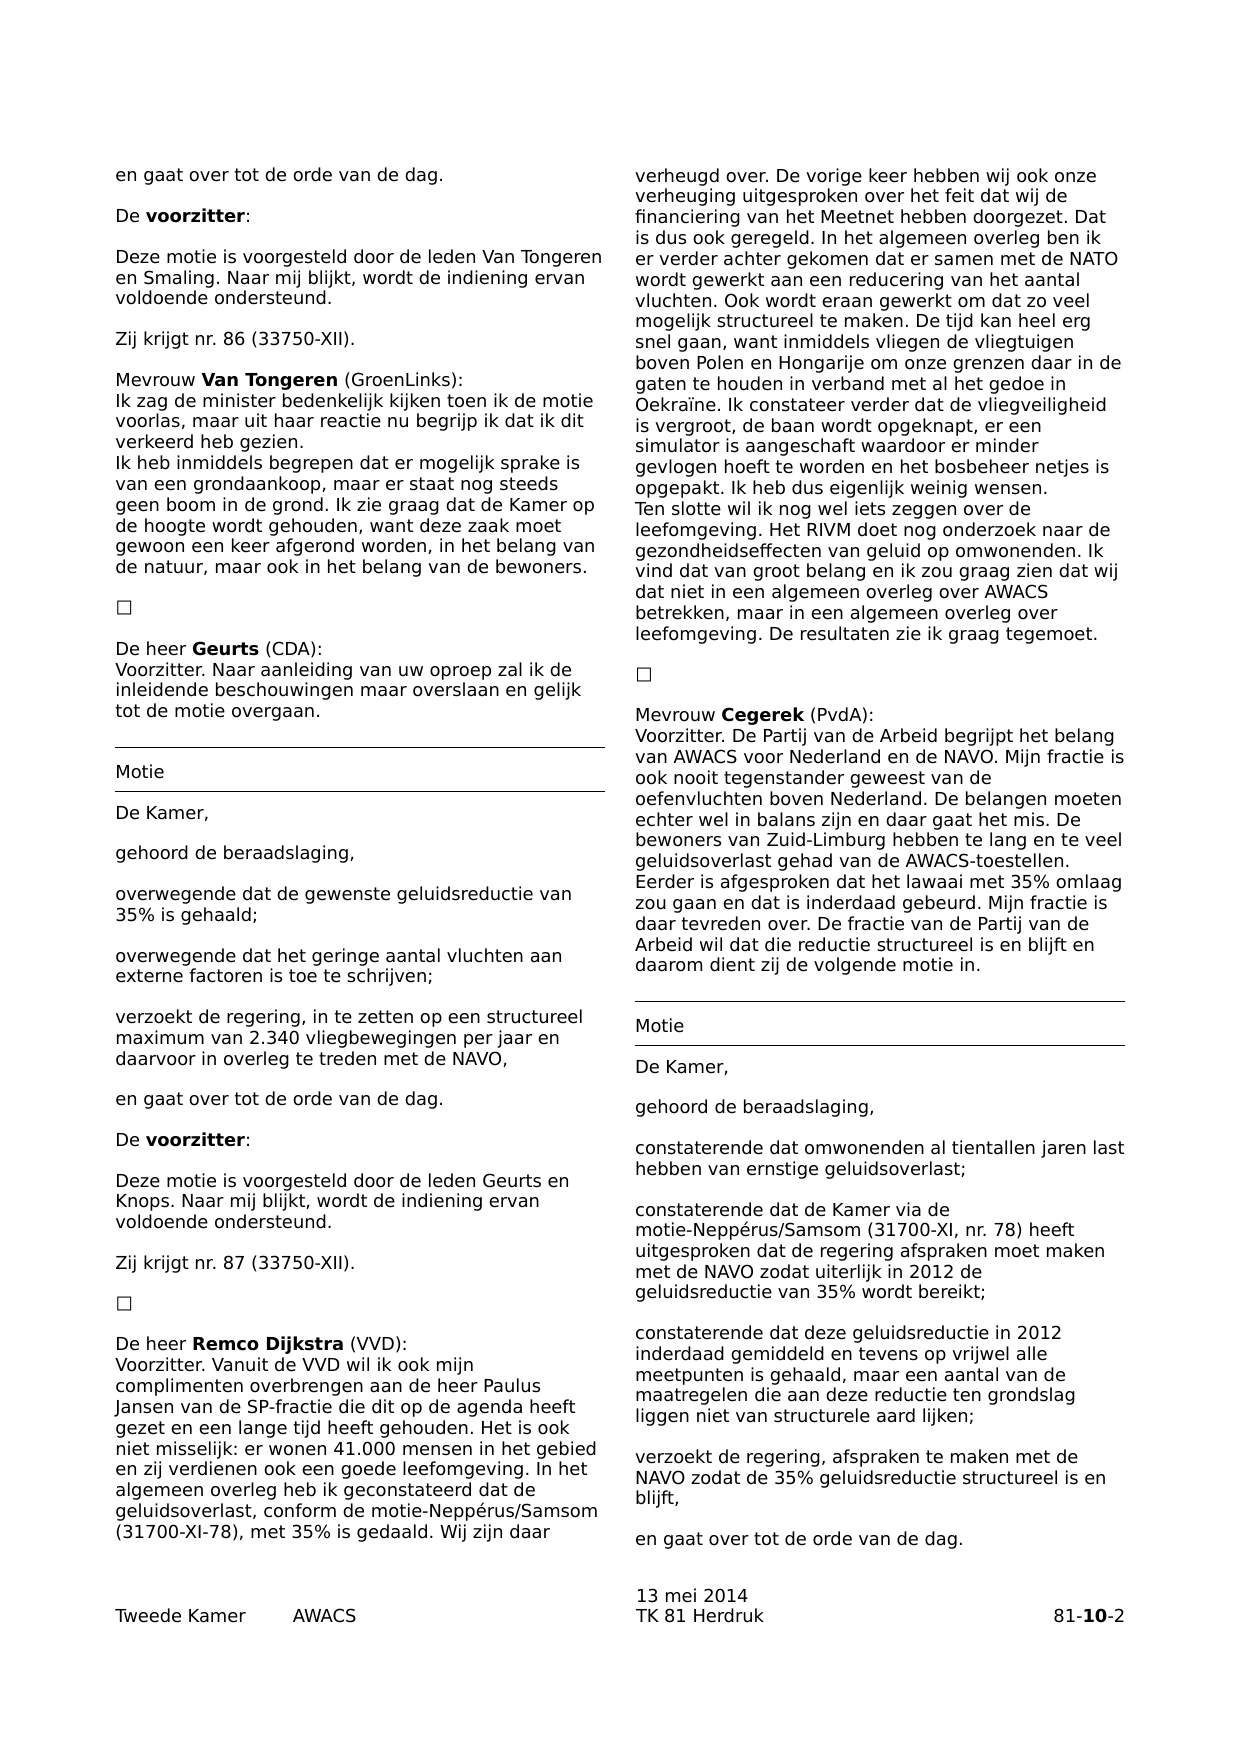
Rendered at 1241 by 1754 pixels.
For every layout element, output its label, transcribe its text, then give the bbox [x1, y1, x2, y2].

text ⬜ [115, 1293, 605, 1314]
text overwegende dat de gewenste geluidsreductie van 35% is gehaald; [115, 884, 605, 925]
text ⬜ [635, 664, 1125, 685]
text De heer Geurts (CDA): [115, 639, 605, 659]
text Motie [635, 1016, 1125, 1037]
text Mevrouw Cegerek (PvdA): [635, 705, 1125, 726]
text Ik zag de minister bedenkelijk kijken toen ik de motie voorlas, maar uit haar reactie nu begrijp ik dat ik dit verkeerd heb gezien. [115, 390, 605, 453]
text constaterende dat deze geluidsreductie in 2012 inderdaad gemiddeld en tevens op vrijwel alle meetpunten is gehaald, maar een aantal van de maatregelen die aan deze reductie ten grondslag liggen niet van structurele aard lijken; [635, 1323, 1125, 1427]
text constaterende dat de Kamer via de motie-Neppérus/Samsom (31700-XI, nr. 78) heeft uitgesproken dat de regering afspraken moet maken met de NAVO zodat uiterlijk in 2012 de geluidsreductie van 35% wordt bereikt; [635, 1199, 1125, 1303]
text Ten slotte wil ik nog wel iets zeggen over de leefomgeving. Het RIVM doet nog onderzoek naar de gezondheidseffecten van geluid op omwonenden. Ik vind dat van groot belang en ik zou graag zien dat wij dat niet in een algemeen overleg over AWACS betrekken, maar in een algemeen overleg over leefomgeving. De resultaten zie ik graag tegemoet. [635, 499, 1125, 644]
text De Kamer, [115, 802, 605, 823]
text De voorzitter: [115, 1130, 605, 1151]
text verzoekt de regering, in te zetten op een structureel maximum van 2.340 vliegbewegingen per jaar en daarvoor in overleg te treden met de NAVO, [115, 1007, 605, 1069]
text gehoord de beraadslaging, [635, 1097, 1125, 1118]
text constaterende dat omwonenden al tientallen jaren last hebben van ernstige geluidsoverlast; [635, 1138, 1125, 1179]
text Voorzitter. Vanuit de VVD wil ik ook mijn complimenten overbrengen aan de heer Paulus Jansen van de SP-fractie die dit op de agenda heeft gezet en een lange tijd heeft gehouden. Het is ook niet misselijk: er wonen 41.000 mensen in het gebied en zij verdienen ook een goede leefomgeving. In het algemeen overleg heb ik geconstateerd dat de geluidsoverlast, conform de motie-Neppérus/Samsom (31700-XI-78), met 35% is gedaald. Wij zijn daar [115, 1355, 605, 1542]
text Zij krijgt nr. 87 (33750-XII). [115, 1253, 605, 1273]
text Deze motie is voorgesteld door de leden Van Tongeren en Smaling. Naar mij blijkt, wordt de indiening ervan voldoende ondersteund. [115, 247, 605, 309]
text Voorzitter. Naar aanleiding van uw oproep zal ik de inleidende beschouwingen maar overslaan en gelijk tot de motie overgaan. [115, 659, 605, 722]
text Deze motie is voorgesteld door de leden Geurts en Knops. Naar mij blijkt, wordt de indiening ervan voldoende ondersteund. [115, 1171, 605, 1233]
text Ik heb inmiddels begrepen dat er mogelijk sprake is van een grondaankoop, maar er staat nog steeds geen boom in de grond. Ik zie graag dat de Kamer op de hoogte wordt gehouden, want deze zaak moet gewoon een keer afgerond worden, in het belang van de natuur, maar ook in het belang van de bewoners. [115, 453, 605, 578]
text Motie [115, 762, 605, 782]
text Voorzitter. De Partij van de Arbeid begrijpt het belang van AWACS voor Nederland en de NAVO. Mijn fractie is ook nooit tegenstander geweest van de oefenvluchten boven Nederland. De belangen moeten echter wel in balans zijn en daar gaat het mis. De bewoners van Zuid-Limburg hebben te lang en te veel geluidsoverlast gehad van de AWACS-toestellen. Eerder is afgesproken dat het lawaai met 35% omlaag zou gaan en dat is inderdaad gebeurd. Mijn fractie is daar tevreden over. De fractie van de Partij van de Arbeid wil dat die reductie structureel is en blijft en daarom dient zij de volgende motie in. [635, 726, 1125, 976]
text overwegende dat het geringe aantal vluchten aan externe factoren is toe te schrijven; [115, 945, 605, 987]
text De Kamer, [635, 1057, 1125, 1077]
text verzoekt de regering, afspraken te maken met de NAVO zodat de 35% geluidsreductie structureel is en blijft, [635, 1447, 1125, 1509]
text Mevrouw Van Tongeren (GroenLinks): [115, 370, 605, 390]
text De voorzitter: [115, 206, 605, 227]
text gehoord de beraadslaging, [115, 843, 605, 864]
text en gaat over tot de orde van de dag. [635, 1529, 1125, 1550]
text De heer Remco Dijkstra (VVD): [115, 1334, 605, 1355]
text verheugd over. De vorige keer hebben wij ook onze verheuging uitgesproken over het feit dat wij de financiering van het Meetnet hebben doorgezet. Dat is dus ook geregeld. In het algemeen overleg ben ik er verder achter gekomen dat er samen met de NATO wordt gewerkt aan een reducering van het aantal vluchten. Ook wordt eraan gewerkt om dat zo veel mogelijk structureel te maken. De tijd kan heel erg snel gaan, want inmiddels vliegen de vliegtuigen boven Polen en Hongarije om onze grenzen daar in de gaten te houden in verband met al het gedoe in Oekraïne. Ik constateer verder dat de vliegveiligheid is vergroot, de baan wordt opgeknapt, er een simulator is aangeschaft waardoor er minder gevlogen hoeft te worden en het bosbeheer netjes is opgepakt. Ik heb dus eigenlijk weinig wensen. [635, 165, 1125, 499]
text Zij krijgt nr. 86 (33750-XII). [115, 329, 605, 350]
text en gaat over tot de orde van de dag. [115, 1089, 605, 1110]
text ⬜ [115, 598, 605, 619]
text en gaat over tot de orde van de dag. [115, 165, 605, 186]
